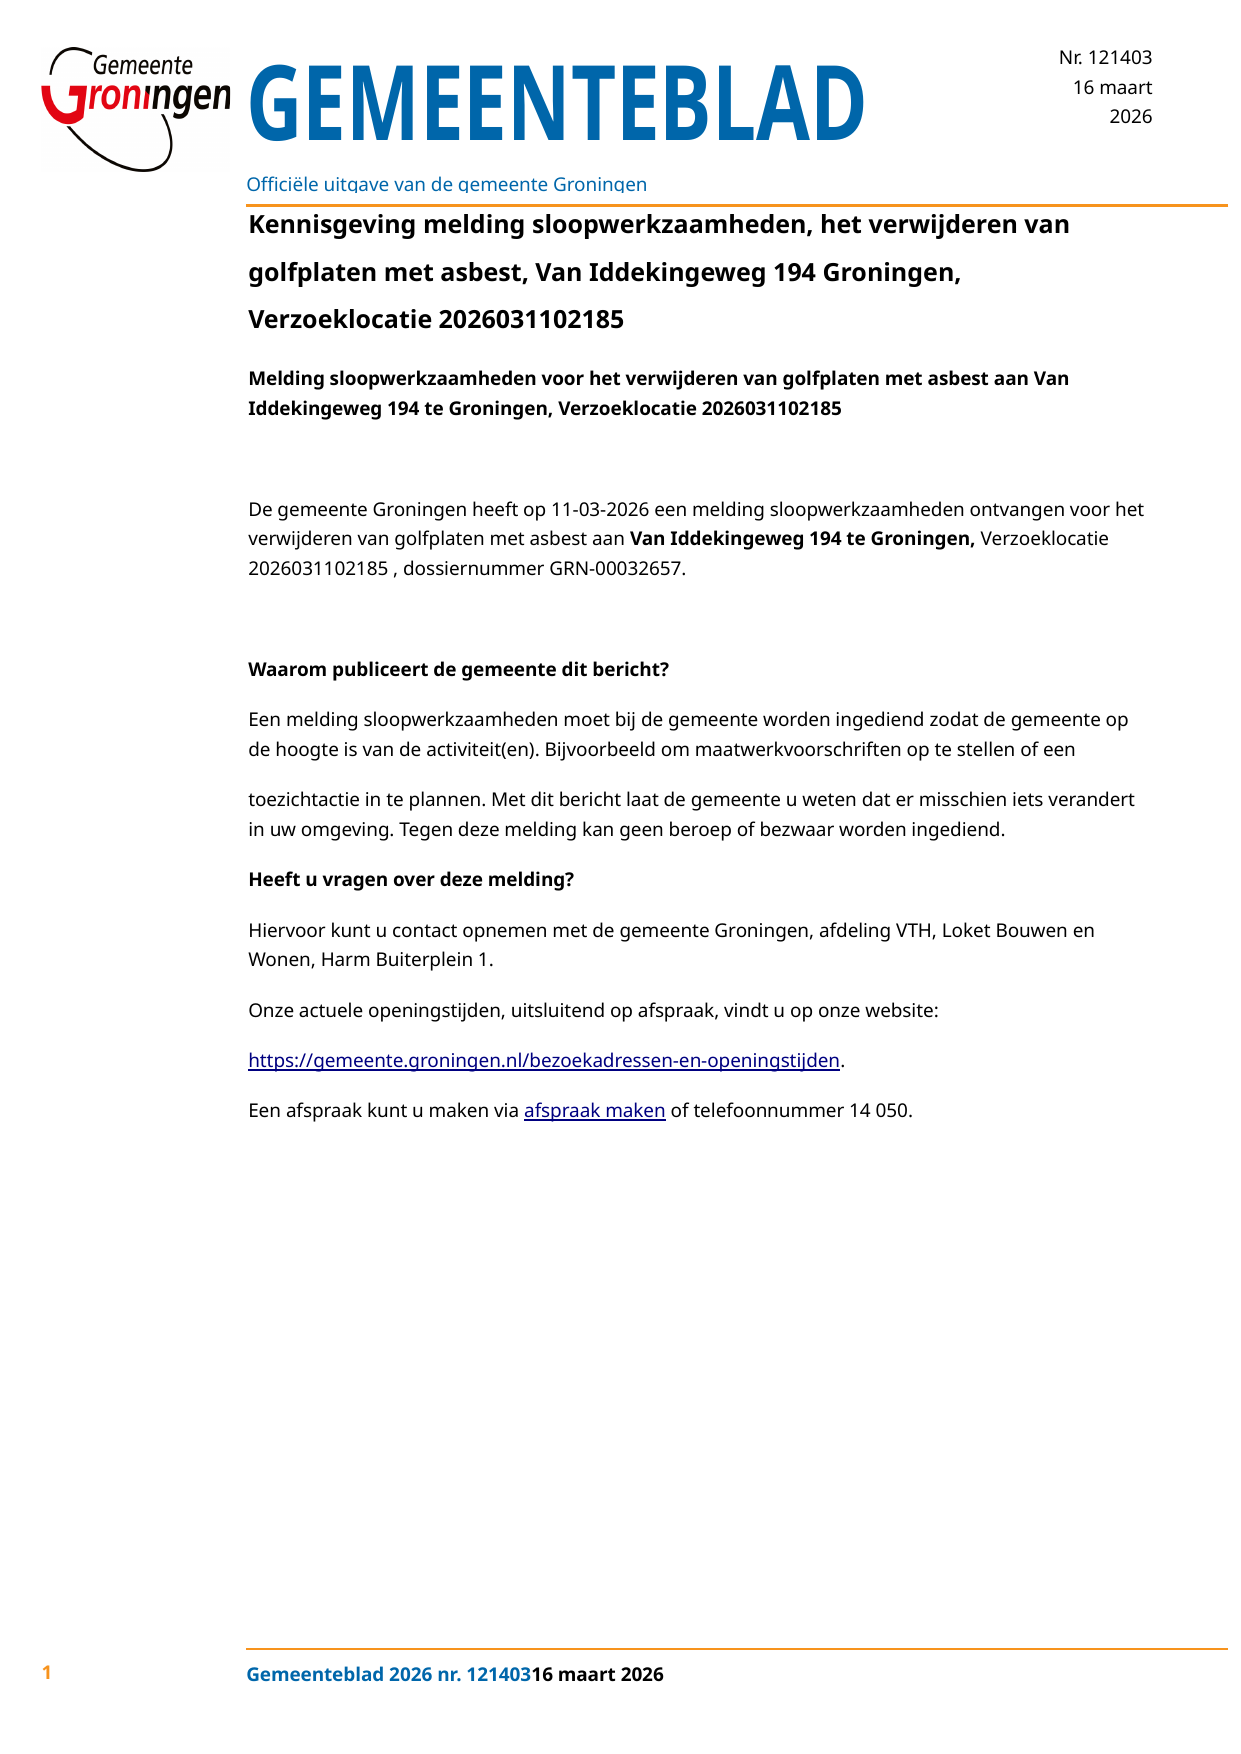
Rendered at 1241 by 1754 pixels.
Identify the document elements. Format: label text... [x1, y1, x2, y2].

text Onze actuele openingstijden, uitsluitend op afspraak, vindt u op onze website: [248, 997, 1152, 1022]
text https://gemeente.groningen.nl/bezoekadressen-en-openingstijden. [248, 1047, 1152, 1073]
text Een afspraak kunt u maken via afspraak maken of telefoonnummer 14 050. [248, 1098, 1152, 1123]
picture [41, 47, 231, 172]
text Waarom publiceert de gemeente dit bericht? [248, 656, 1152, 682]
text Een melding sloopwerkzaamheden moet bij de gemeente worden ingediend zodat de gemeente op de hoogte is van de activiteit(en). Bijvoorbeeld om maatwerkvoorschriften op te stellen of een [248, 706, 1152, 762]
text De gemeente Groningen heeft op 11-03-2026 een melding sloopwerkzaamheden ontvangen voor het verwijderen van golfplaten met asbest aan Van Iddekingeweg 194 te Groningen, Verzoeklocatie 2026031102185 , dossiernummer GRN-00032657. [248, 496, 1152, 581]
text Kennisgeving melding sloopwerkzaamheden, het verwijderen van golfplaten met asbest, Van Iddekingeweg 194 Groningen, Verzoeklocatie 2026031102185 [248, 207, 1152, 336]
text Melding sloopwerkzaamheden voor het verwijderen van golfplaten met asbest aan Van Iddekingeweg 194 te Groningen, Verzoeklocatie 2026031102185 [248, 366, 1152, 421]
text Hiervoor kunt u contact opnemen met de gemeente Groningen, afdeling VTH, Loket Bouwen en Wonen, Harm Buiterplein 1. [248, 917, 1152, 972]
text Heeft u vragen over deze melding? [248, 866, 1152, 892]
text toezichtactie in te plannen. Met dit bericht laat de gemeente u weten dat er misschien iets verandert in uw omgeving. Tegen deze melding kan geen beroep of bezwaar worden ingediend. [248, 786, 1152, 842]
